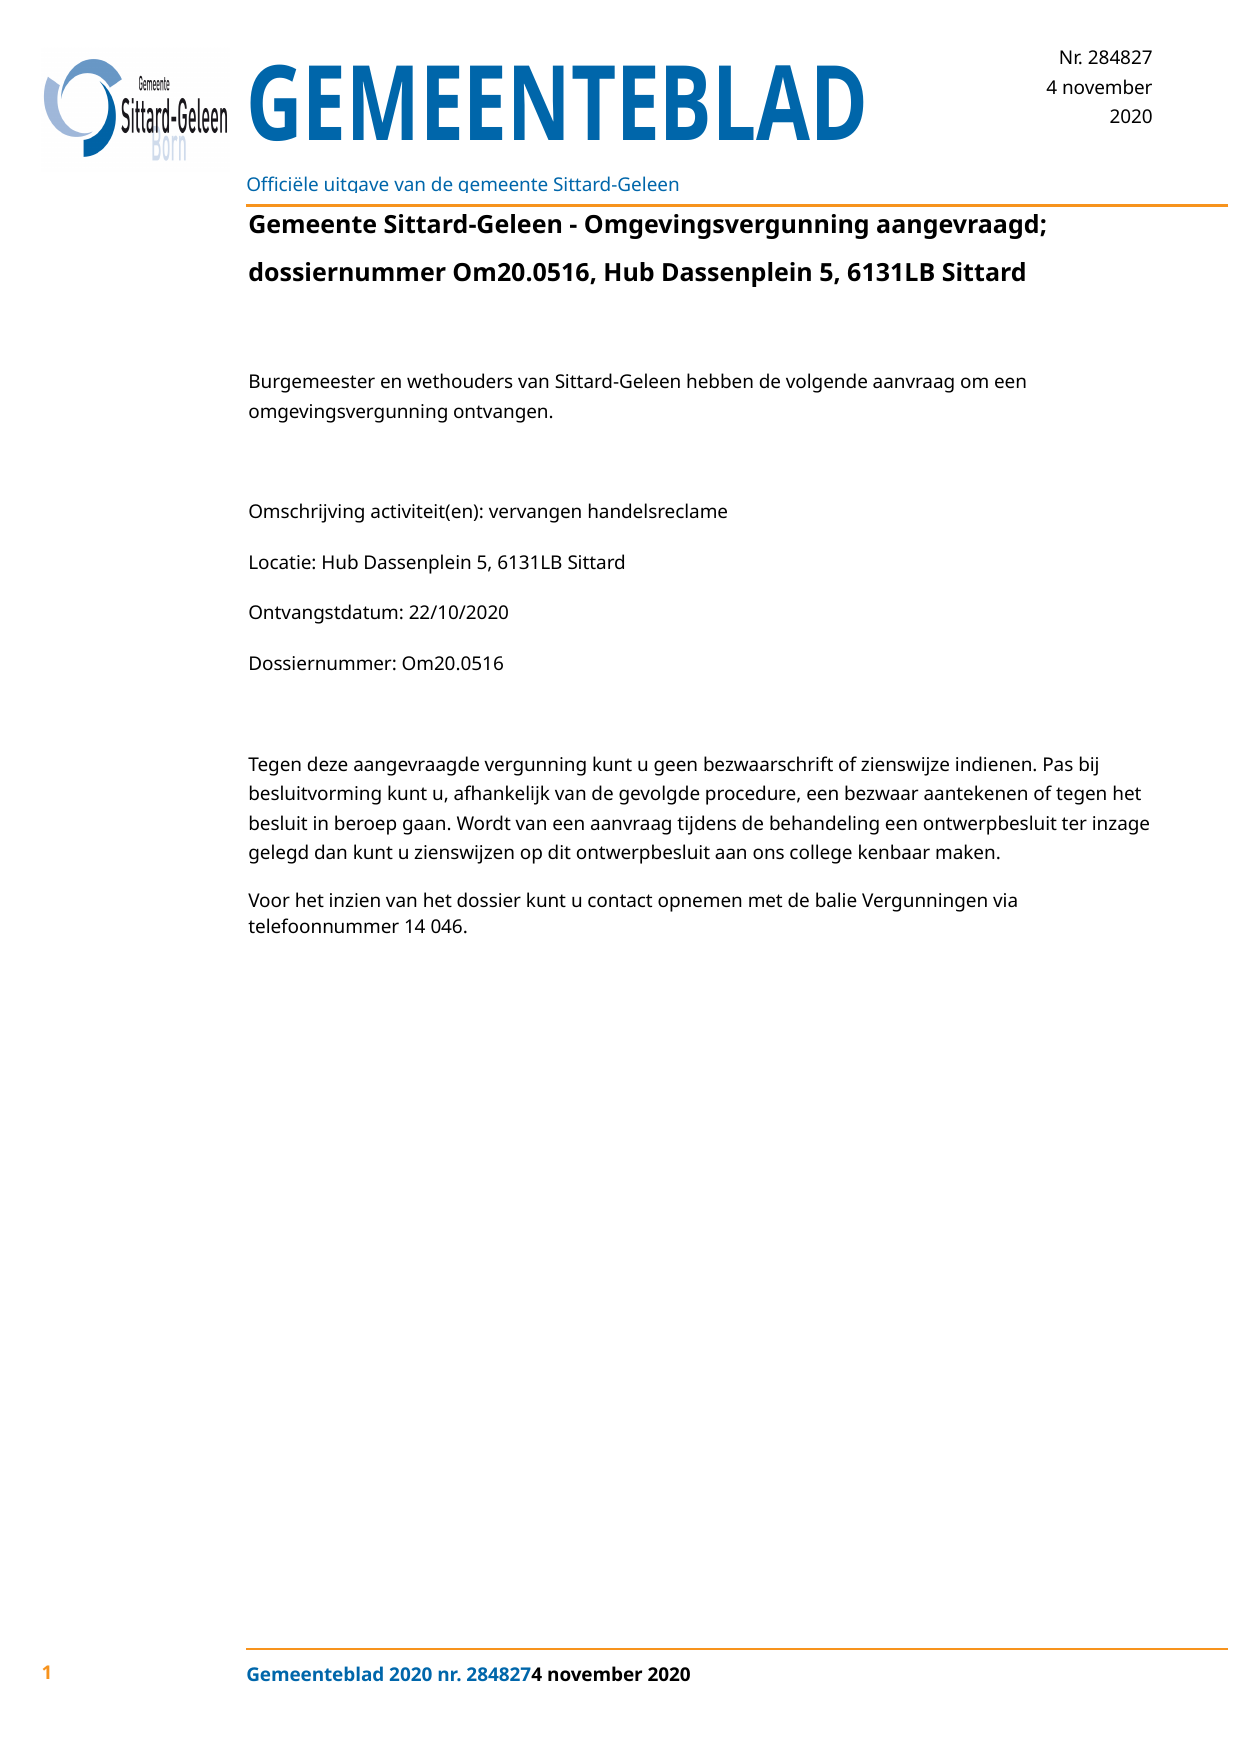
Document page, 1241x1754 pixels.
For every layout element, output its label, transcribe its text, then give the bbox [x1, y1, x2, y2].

text Burgemeester en wethouders van Sittard-Geleen hebben de volgende aanvraag om een omgevingsvergunning ontvangen. [248, 368, 1152, 424]
text Dossiernummer: Om20.0516 [248, 650, 1152, 676]
text Voor het inzien van het dossier kunt u contact opnemen met de balie Vergunningen via telefoonnummer 14 046. [248, 887, 1152, 939]
text Tegen deze aangevraagde vergunning kunt u geen bezwaarschrift of zienswijze indienen. Pas bij besluitvorming kunt u, afhankelijk van de gevolgde procedure, een bezwaar aantekenen of tegen het besluit in beroep gaan. Wordt van een aanvraag tijdens de behandeling een ontwerpbesluit ter inzage gelegd dan kunt u zienswijzen op dit ontwerpbesluit aan ons college kenbaar maken. [248, 751, 1152, 865]
text Locatie: Hub Dassenplein 5, 6131LB Sittard [248, 549, 1152, 575]
text Gemeente Sittard-Geleen - Omgevingsvergunning aangevraagd; dossiernummer Om20.0516, Hub Dassenplein 5, 6131LB Sittard [248, 207, 1152, 288]
text Omschrijving activiteit(en): vervangen handelsreclame [248, 499, 1152, 524]
text Ontvangstdatum: 22/10/2020 [248, 599, 1152, 625]
picture [41, 47, 231, 172]
